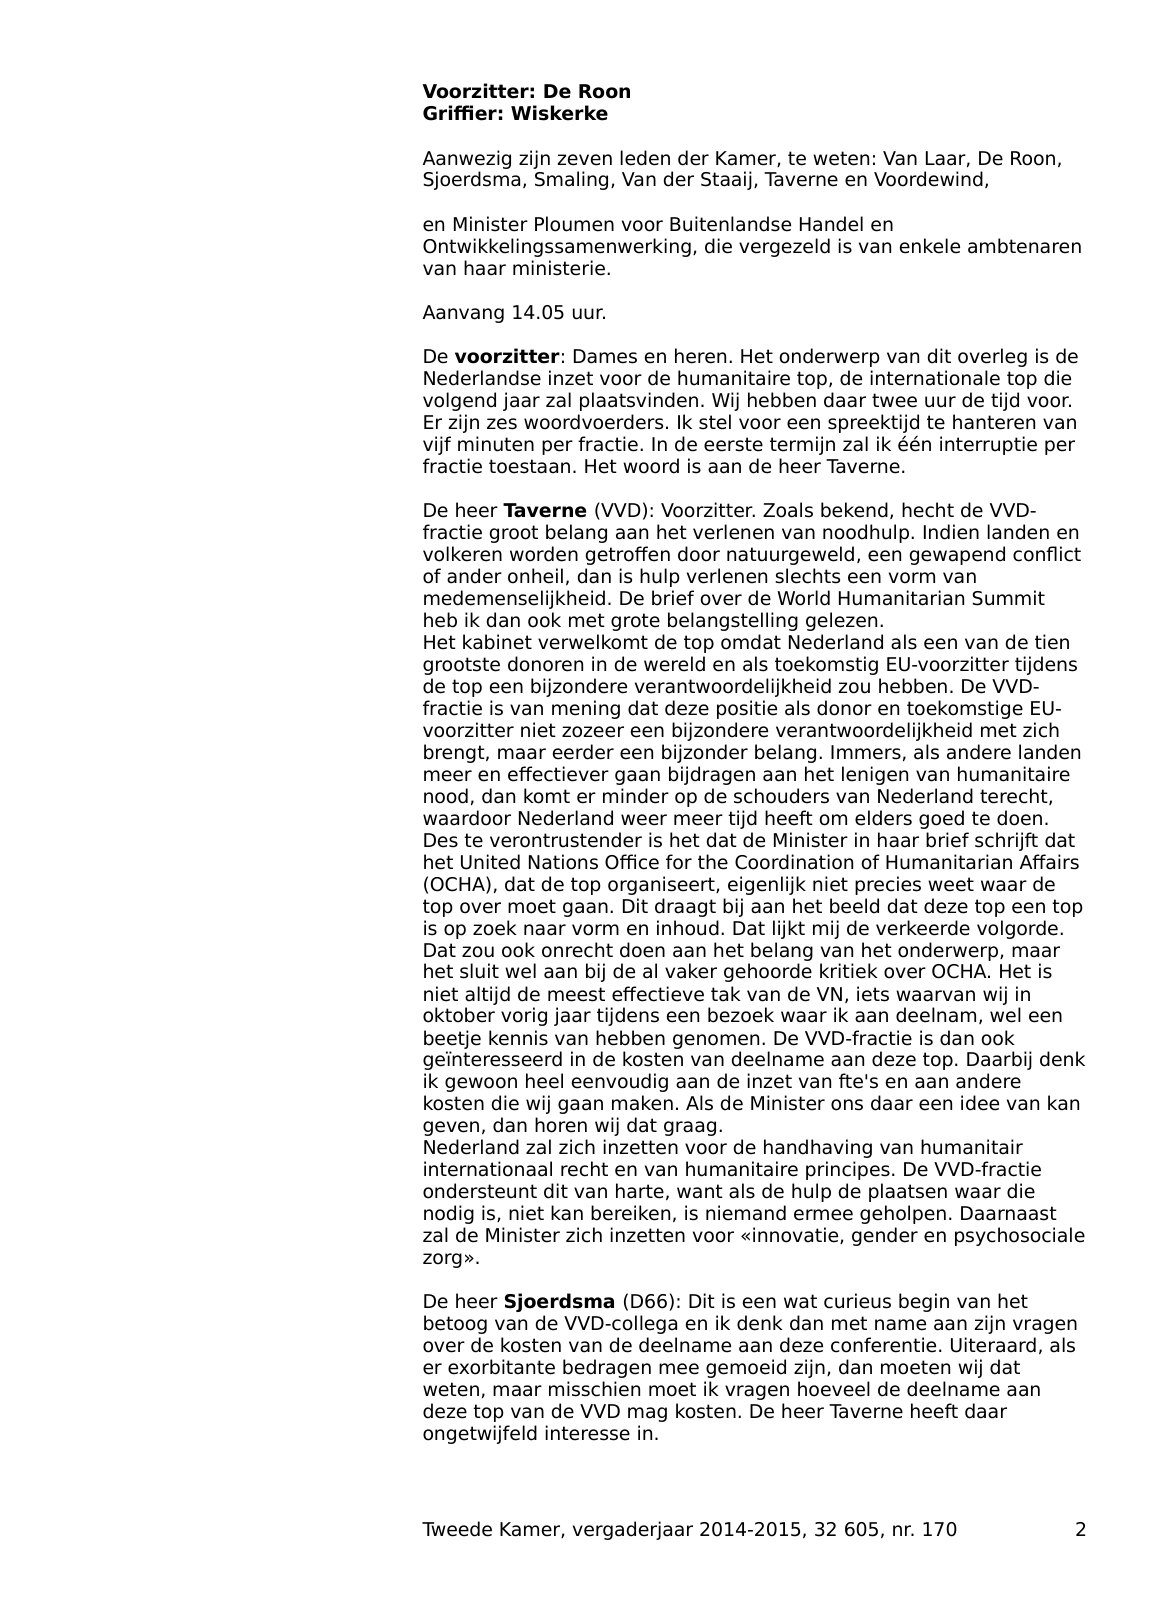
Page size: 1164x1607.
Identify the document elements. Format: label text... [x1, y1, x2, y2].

text Aanvang 14.05 uur. [422, 302, 1087, 324]
text Des te verontrustender is het dat de Minister in haar brief schrijft dat het United Nations Office for the Coordination of Humanitarian Affairs (OCHA), dat de top organiseert, eigenlijk niet precies weet waar de top over moet gaan. Dit draagt bij aan het beeld dat deze top een top is op zoek naar vorm en inhoud. Dat lijkt mij de verkeerde volgorde. Dat zou ook onrecht doen aan het belang van het onderwerp, maar het sluit wel aan bij de al vaker gehoorde kritiek over OCHA. Het is niet altijd de meest effectieve tak van de VN, iets waarvan wij in oktober vorig jaar tijdens een bezoek waar ik aan deelnam, wel een beetje kennis van hebben genomen. De VVD-fractie is dan ook geïnteresseerd in de kosten van deelname aan deze top. Daarbij denk ik gewoon heel eenvoudig aan de inzet van fte's en aan andere kosten die wij gaan maken. Als de Minister ons daar een idee van kan geven, dan horen wij dat graag. [422, 829, 1087, 1137]
text Aanwezig zijn zeven leden der Kamer, te weten: Van Laar, De Roon, Sjoerdsma, Smaling, Van der Staaij, Taverne en Voordewind, [422, 147, 1087, 191]
text en Minister Ploumen voor Buitenlandse Handel en Ontwikkelingssamenwerking, die vergezeld is van enkele ambtenaren van haar ministerie. [422, 213, 1087, 279]
text Het kabinet verwelkomt de top omdat Nederland als een van de tien grootste donoren in de wereld en als toekomstig EU-voorzitter tijdens de top een bijzondere verantwoordelijkheid zou hebben. De VVD-fractie is van mening dat deze positie als donor en toekomstige EU-voorzitter niet zozeer een bijzondere verantwoordelijkheid met zich brengt, maar eerder een bijzonder belang. Immers, als andere landen meer en effectiever gaan bijdragen aan het lenigen van humanitaire nood, dan komt er minder op de schouders van Nederland terecht, waardoor Nederland weer meer tijd heeft om elders goed te doen. [422, 632, 1087, 829]
text Griffier: Wiskerke [422, 103, 1087, 125]
text De heer Sjoerdsma (D66): Dit is een wat curieus begin van het betoog van de VVD-collega en ik denk dan met name aan zijn vragen over de kosten van de deelname aan deze conferentie. Uiteraard, als er exorbitante bedragen mee gemoeid zijn, dan moeten wij dat weten, maar misschien moet ik vragen hoeveel de deelname aan deze top van de VVD mag kosten. De heer Taverne heeft daar ongetwijfeld interesse in. [422, 1291, 1087, 1445]
text Nederland zal zich inzetten voor de handhaving van humanitair internationaal recht en van humanitaire principes. De VVD-fractie ondersteunt dit van harte, want als de hulp de plaatsen waar die nodig is, niet kan bereiken, is niemand ermee geholpen. Daarnaast zal de Minister zich inzetten voor «innovatie, gender en psychosociale zorg». [422, 1137, 1087, 1269]
text Voorzitter: De Roon [422, 81, 1087, 103]
text De heer Taverne (VVD): Voorzitter. Zoals bekend, hecht de VVD-fractie groot belang aan het verlenen van noodhulp. Indien landen en volkeren worden getroffen door natuurgeweld, een gewapend conflict of ander onheil, dan is hulp verlenen slechts een vorm van medemenselijkheid. De brief over de World Humanitarian Summit heb ik dan ook met grote belangstelling gelezen. [422, 500, 1087, 632]
text De voorzitter: Dames en heren. Het onderwerp van dit overleg is de Nederlandse inzet voor de humanitaire top, de internationale top die volgend jaar zal plaatsvinden. Wij hebben daar twee uur de tijd voor. Er zijn zes woordvoerders. Ik stel voor een spreektijd te hanteren van vijf minuten per fractie. In de eerste termijn zal ik één interruptie per fractie toestaan. Het woord is aan de heer Taverne. [422, 346, 1087, 478]
